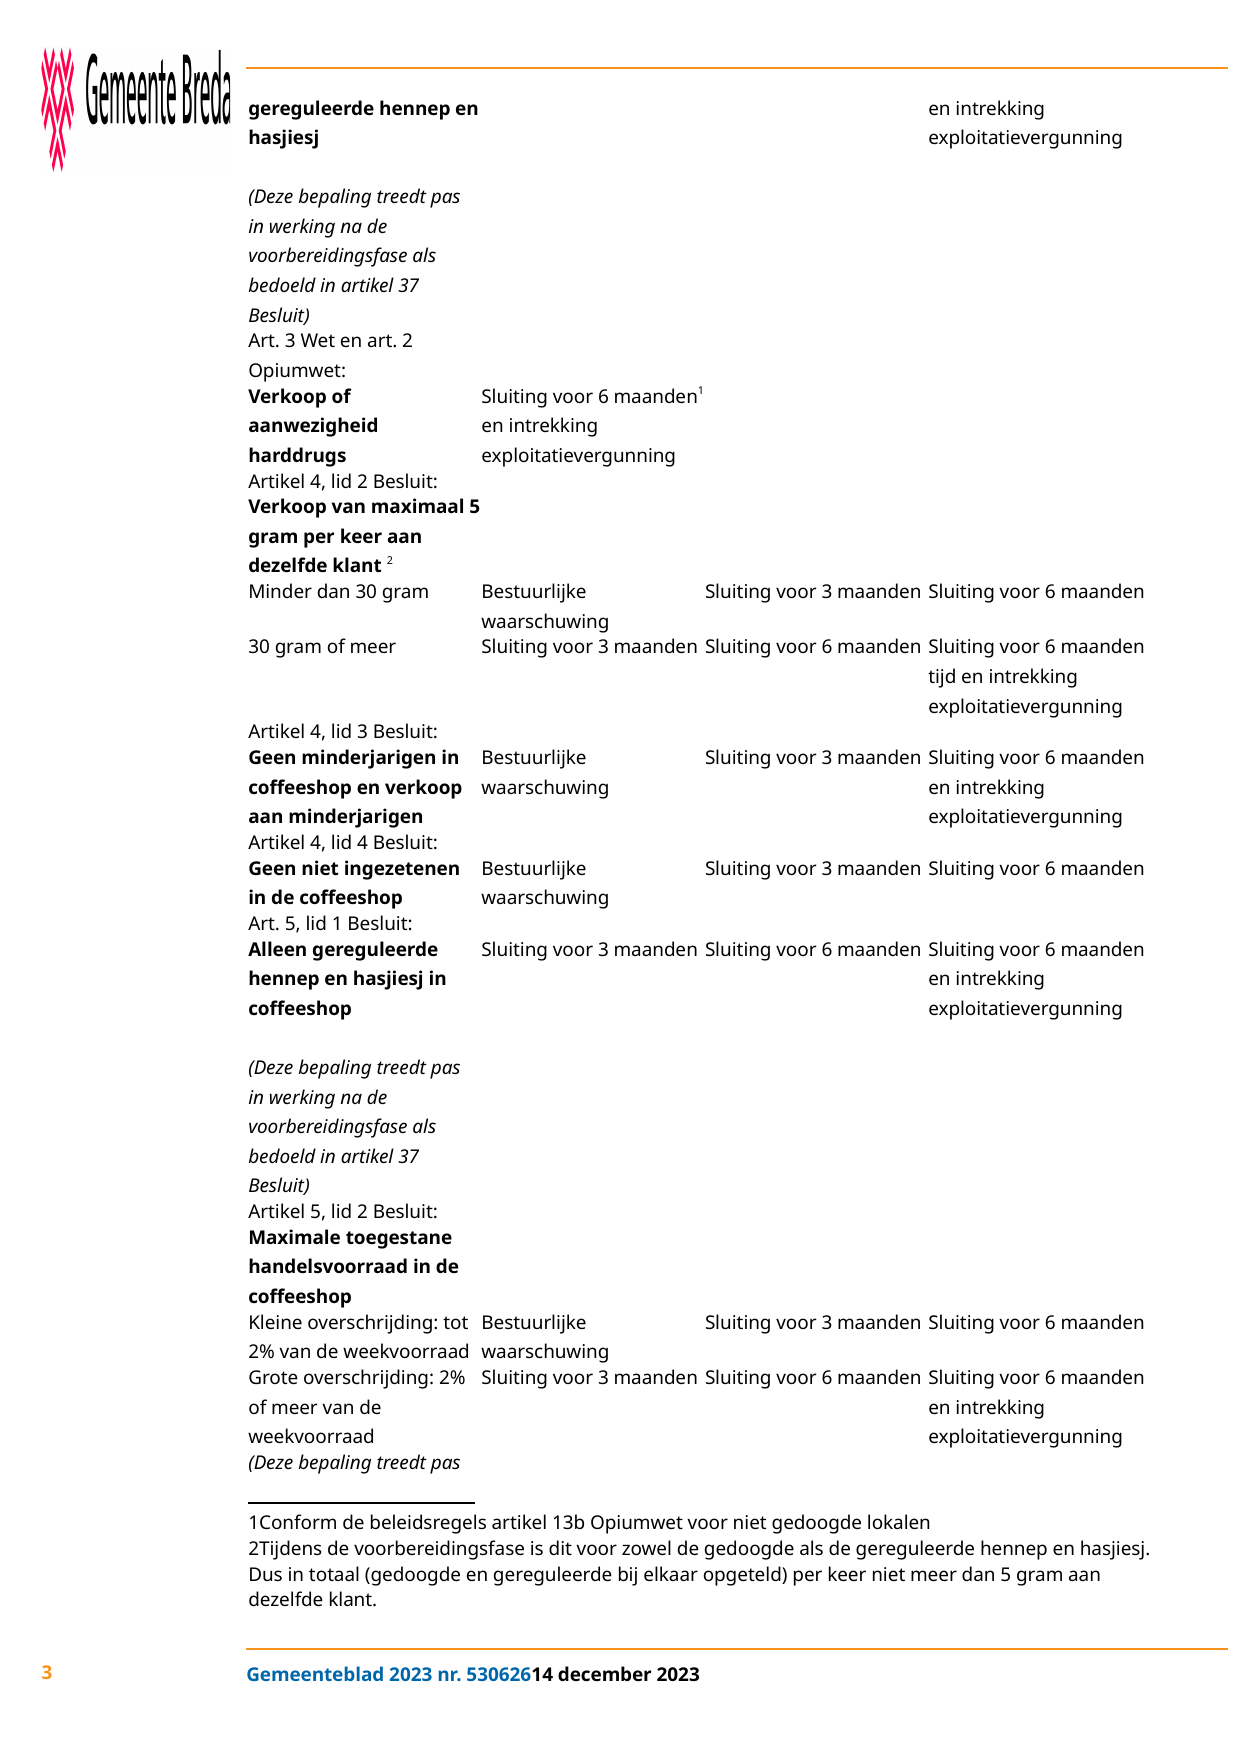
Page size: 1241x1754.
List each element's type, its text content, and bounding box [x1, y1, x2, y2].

table_cell Grote overschrijding: 2% of meer van de weekvoorraad [248, 1364, 481, 1449]
table_cell Minder dan 30 gram [248, 579, 481, 634]
table_cell [705, 910, 928, 936]
table_cell [928, 328, 1152, 383]
table_cell [705, 328, 928, 383]
table_cell Sluiting voor 6 maanden [928, 1309, 1152, 1364]
table_cell Bestuurlijke waarschuwing [481, 1309, 705, 1364]
table_cell [705, 1449, 928, 1475]
table_cell [928, 494, 1152, 578]
table_cell [705, 95, 928, 328]
table_cell Kleine overschrijding: tot 2% van de weekvoorraad [248, 1309, 481, 1364]
table_cell Sluiting voor 6 maanden [928, 579, 1152, 634]
table_cell Artikel 5, lid 2 Besluit: [248, 1199, 481, 1224]
table_cell [705, 719, 928, 744]
table_cell Sluiting voor 6 maanden en intrekking exploitatievergunning [928, 936, 1152, 1198]
table_cell Sluiting voor 3 maanden [481, 936, 705, 1198]
table_cell Sluiting voor 6 maanden en intrekking exploitatievergunning [481, 383, 705, 468]
table_cell [705, 468, 928, 493]
table_cell gereguleerde hennep en hasjiesj (Deze bepaling treedt pas in werking na de voorbereidingsfase als bedoeld in artikel 37 Besluit) [248, 95, 481, 328]
table_cell Art. 5, lid 1 Besluit: [248, 910, 481, 936]
table_cell [928, 1199, 1152, 1224]
table_cell Artikel 4, lid 3 Besluit: [248, 719, 481, 744]
table_cell Sluiting voor 3 maanden [481, 1364, 705, 1449]
table_cell [928, 910, 1152, 936]
table_cell Bestuurlijke waarschuwing [481, 579, 705, 634]
table_cell [705, 1224, 928, 1309]
table_cell [705, 829, 928, 855]
table_cell [928, 829, 1152, 855]
table_cell [481, 95, 705, 328]
table_cell Sluiting voor 6 maanden [705, 936, 928, 1198]
table_cell [928, 383, 1152, 468]
table_cell Sluiting voor 3 maanden [481, 634, 705, 719]
table_cell [481, 910, 705, 936]
table_cell Sluiting voor 6 maanden tijd en intrekking exploitatievergunning [928, 634, 1152, 719]
table_cell [928, 719, 1152, 744]
table_cell (Deze bepaling treedt pas [248, 1449, 481, 1475]
table_cell [481, 328, 705, 383]
table_cell Sluiting voor 6 maanden [928, 855, 1152, 910]
table_cell [928, 1224, 1152, 1309]
table_cell Sluiting voor 6 maanden en intrekking exploitatievergunning [928, 744, 1152, 829]
table_cell Alleen gereguleerde hennep en hasjiesj in coffeeshop (Deze bepaling treedt pas in werking na de voorbereidingsfase als bedoeld in artikel 37 Besluit) [248, 936, 481, 1198]
table_cell Sluiting voor 6 maanden [705, 1364, 928, 1449]
table_cell [705, 383, 928, 468]
table_cell Bestuurlijke waarschuwing [481, 744, 705, 829]
table_cell 30 gram of meer [248, 634, 481, 719]
table_cell Sluiting voor 3 maanden [705, 579, 928, 634]
table_cell Geen niet ingezetenen in de coffeeshop [248, 855, 481, 910]
table_cell Art. 3 Wet en art. 2 Opiumwet: [248, 328, 481, 383]
table_cell [481, 494, 705, 578]
table_cell [481, 719, 705, 744]
table_cell Sluiting voor 6 maanden [705, 634, 928, 719]
table_cell Verkoop van maximaal 5 gram per keer aan dezelfde klant [248, 494, 481, 578]
table_cell [481, 1224, 705, 1309]
table_cell [481, 829, 705, 855]
table_cell Maximale toegestane handelsvoorraad in de coffeeshop [248, 1224, 481, 1309]
table_cell Artikel 4, lid 4 Besluit: [248, 829, 481, 855]
table_cell Sluiting voor 6 maanden en intrekking exploitatievergunning [928, 1364, 1152, 1449]
table_cell Artikel 4, lid 2 Besluit: [248, 468, 481, 493]
table_cell en intrekking exploitatievergunning [928, 95, 1152, 328]
table_cell [928, 1449, 1152, 1475]
table_cell Sluiting voor 3 maanden [705, 744, 928, 829]
picture [41, 47, 231, 172]
table_cell Sluiting voor 3 maanden [705, 855, 928, 910]
table_cell Verkoop of aanwezigheid harddrugs [248, 383, 481, 468]
table_cell [928, 468, 1152, 493]
table_cell [481, 1199, 705, 1224]
table_cell [481, 1449, 705, 1475]
table_cell [705, 1199, 928, 1224]
table_cell Geen minderjarigen in coffeeshop en verkoop aan minderjarigen [248, 744, 481, 829]
table_cell [705, 494, 928, 578]
table_cell [481, 468, 705, 493]
table_cell Bestuurlijke waarschuwing [481, 855, 705, 910]
table_cell Sluiting voor 3 maanden [705, 1309, 928, 1364]
